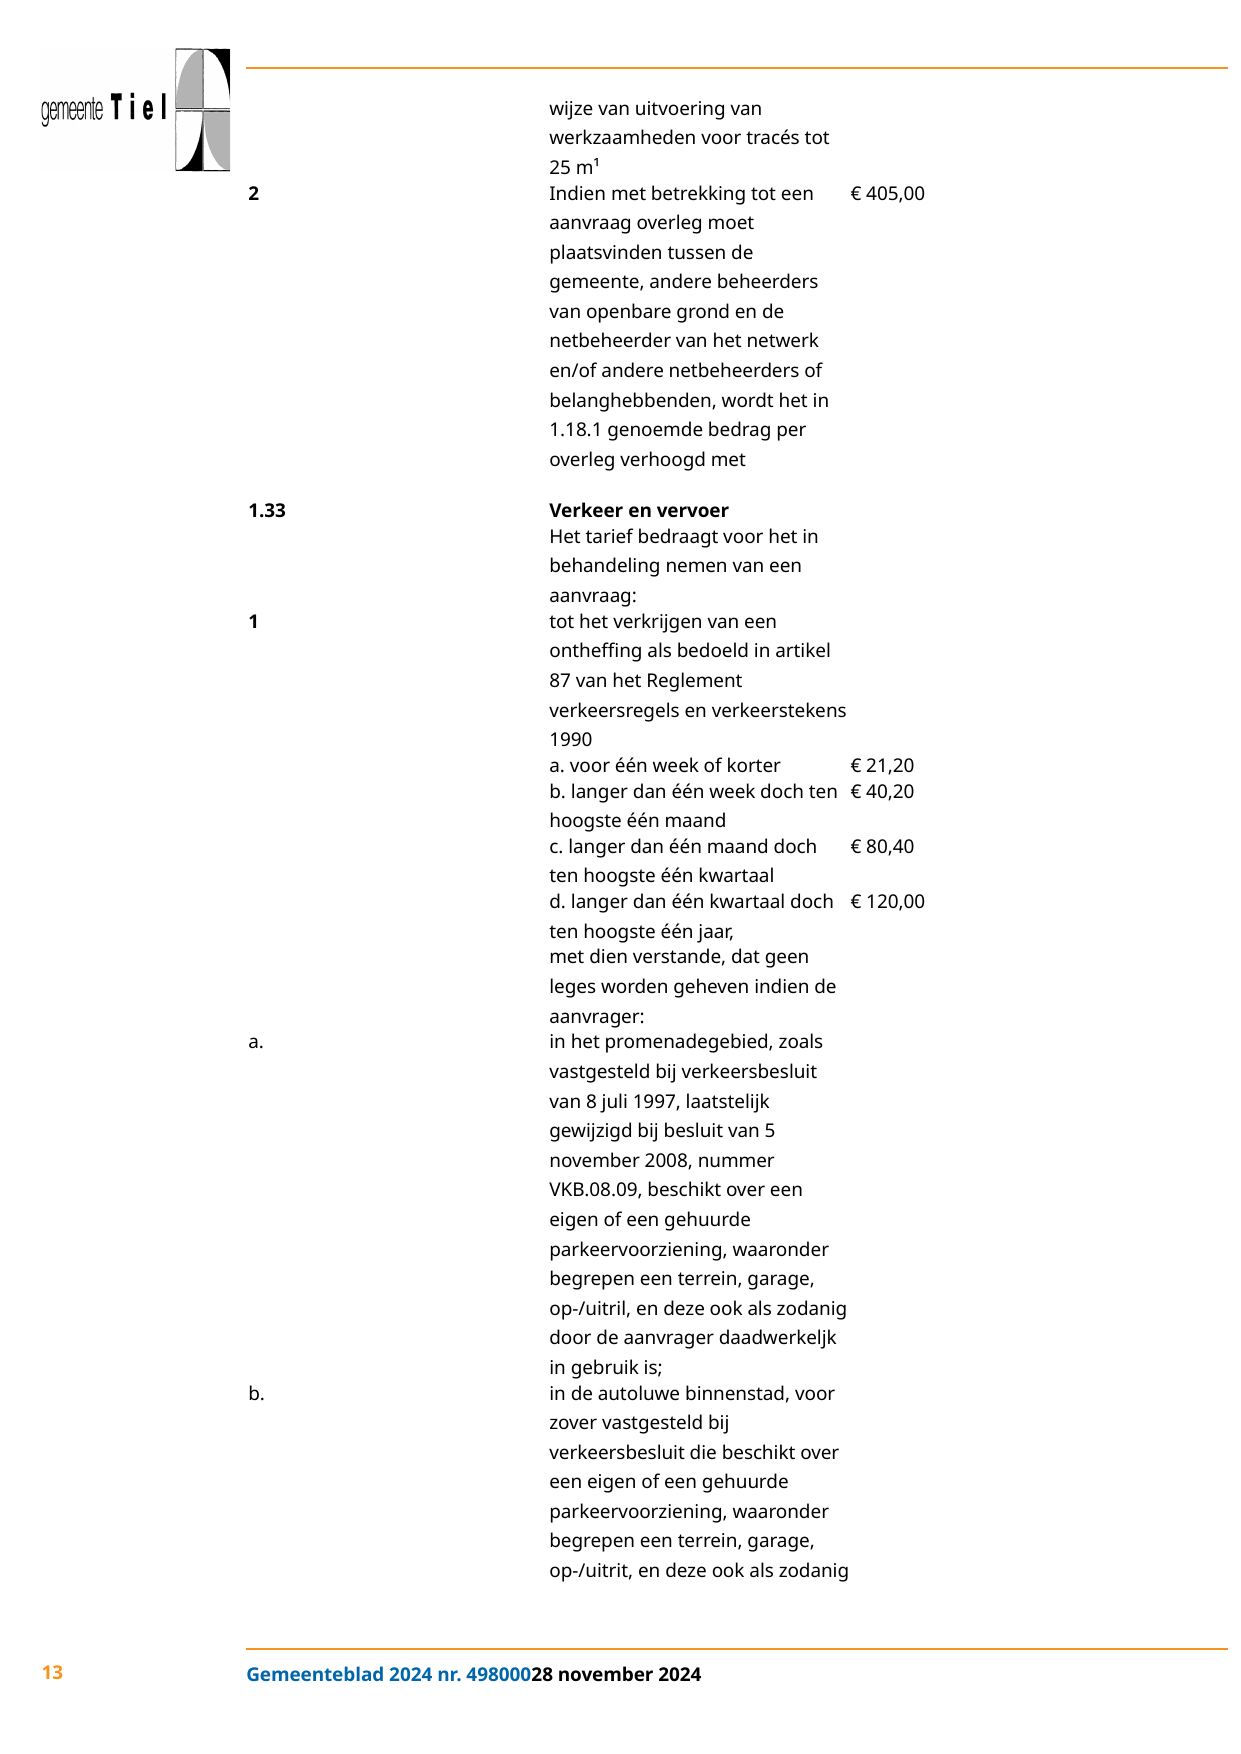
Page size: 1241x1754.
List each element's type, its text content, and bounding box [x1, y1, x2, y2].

table_cell Verkeer en vervoer [549, 498, 850, 523]
table_cell [850, 523, 1152, 608]
table_cell € 40,20 [850, 778, 1152, 833]
table_cell [850, 608, 1152, 752]
table_cell c. langer dan één maand doch ten hoogste één kwartaal [549, 833, 850, 888]
picture [41, 47, 231, 172]
table_cell a. voor één week of korter [549, 752, 850, 778]
table_cell Het tarief bedraagt voor het in behandeling nemen van een aanvraag: [549, 523, 850, 608]
table_cell [248, 472, 549, 497]
table_cell € 405,00 [850, 180, 1152, 472]
table_cell 1 [248, 608, 549, 944]
table_cell in de autoluwe binnenstad, voor zover vastgesteld bij verkeersbesluit die beschikt over een eigen of een gehuurde parkeervoorziening, waaronder begrepen een terrein, garage, op-/uitrit, en deze ook als zodanig [549, 1380, 850, 1583]
table_cell € 80,40 [850, 833, 1152, 888]
table_cell [248, 523, 549, 608]
table_cell € 120,00 [850, 889, 1152, 944]
table_cell a. [248, 1029, 549, 1380]
table_cell [248, 95, 549, 180]
table_cell [850, 1380, 1152, 1583]
table_cell wijze van uitvoering van werkzaamheden voor tracés tot 25 m¹ [549, 95, 850, 180]
table_cell met dien verstande, dat geen leges worden geheven indien de aanvrager: [549, 944, 850, 1029]
table_cell b. langer dan één week doch ten hoogste één maand [549, 778, 850, 833]
table_cell [549, 472, 850, 497]
table_cell in het promenadegebied, zoals vastgesteld bij verkeersbesluit van 8 juli 1997, laatstelijk gewijzigd bij besluit van 5 november 2008, nummer VKB.08.09, beschikt over een eigen of een gehuurde parkeervoorziening, waaronder begrepen een terrein, garage, op-/uitril, en deze ook als zodanig door de aanvrager daadwerkeljk in gebruik is; [549, 1029, 850, 1380]
table_cell Indien met betrekking tot een aanvraag overleg moet plaatsvinden tussen de gemeente, andere beheerders van openbare grond en de netbeheerder van het netwerk en/of andere netbeheerders of belanghebbenden, wordt het in 1.18.1 genoemde bedrag per overleg verhoogd met [549, 180, 850, 472]
table_cell € 21,20 [850, 752, 1152, 778]
table_cell [248, 944, 549, 1029]
table_cell tot het verkrijgen van een ontheffing als bedoeld in artikel 87 van het Reglement verkeersregels en verkeerstekens 1990 [549, 608, 850, 752]
table_cell [850, 95, 1152, 180]
table_cell [850, 472, 1152, 497]
table_cell d. langer dan één kwartaal doch ten hoogste één jaar, [549, 889, 850, 944]
table_cell 1.33 [248, 498, 549, 523]
table_cell [850, 498, 1152, 523]
table_cell 2 [248, 180, 549, 472]
table_cell [850, 1029, 1152, 1380]
table_cell [850, 944, 1152, 1029]
table_cell b. [248, 1380, 549, 1583]
